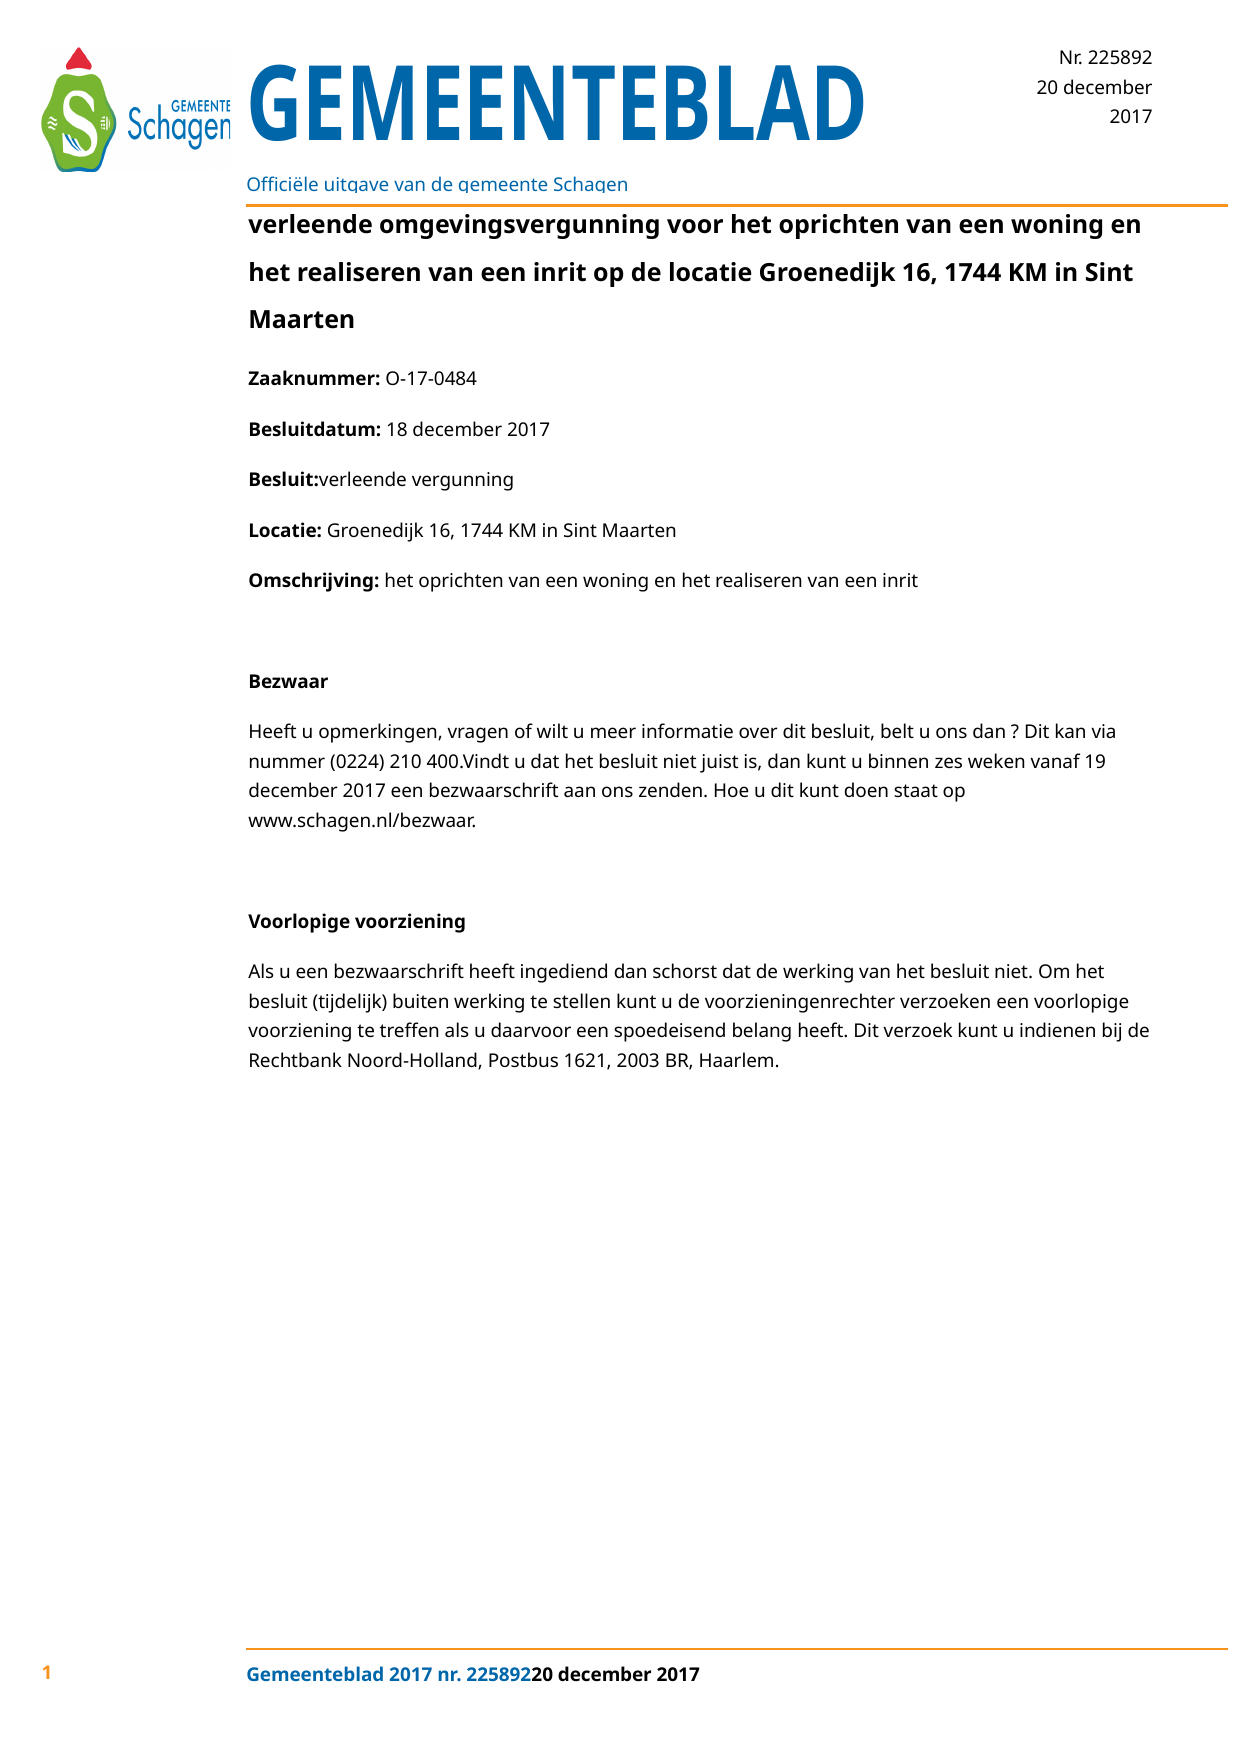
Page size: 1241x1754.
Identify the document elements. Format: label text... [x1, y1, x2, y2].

text Besluitdatum: 18 december 2017 [248, 416, 1152, 442]
text Bezwaar [248, 668, 1152, 694]
text Omschrijving: het oprichten van een woning en het realiseren van een inrit [248, 567, 1152, 593]
picture [41, 47, 231, 172]
text Besluit:verleende vergunning [248, 466, 1152, 492]
text Als u een bezwaarschrift heeft ingediend dan schorst dat de werking van het besluit niet. Om het besluit (tijdelijk) buiten werking te stellen kunt u de voorzieningenrechter verzoeken een voorlopige voorziening te treffen als u daarvoor een spoedeisend belang heeft. Dit verzoek kunt u indienen bij de Rechtbank Noord-Holland, Postbus 1621, 2003 BR, Haarlem. [248, 958, 1152, 1073]
text verleende omgevingsvergunning voor het oprichten van een woning en het realiseren van een inrit op de locatie Groenedijk 16, 1744 KM in Sint Maarten [248, 207, 1152, 336]
text Zaaknummer: O-17-0484 [248, 366, 1152, 391]
text Voorlopige voorziening [248, 908, 1152, 934]
text Locatie: Groenedijk 16, 1744 KM in Sint Maarten [248, 517, 1152, 542]
text Heeft u opmerkingen, vragen of wilt u meer informatie over dit besluit, belt u ons dan ? Dit kan via nummer (0224) 210 400.Vindt u dat het besluit niet juist is, dan kunt u binnen zes weken vanaf 19 december 2017 een bezwaarschrift aan ons zenden. Hoe u dit kunt doen staat op www.schagen.nl/bezwaar. [248, 718, 1152, 833]
